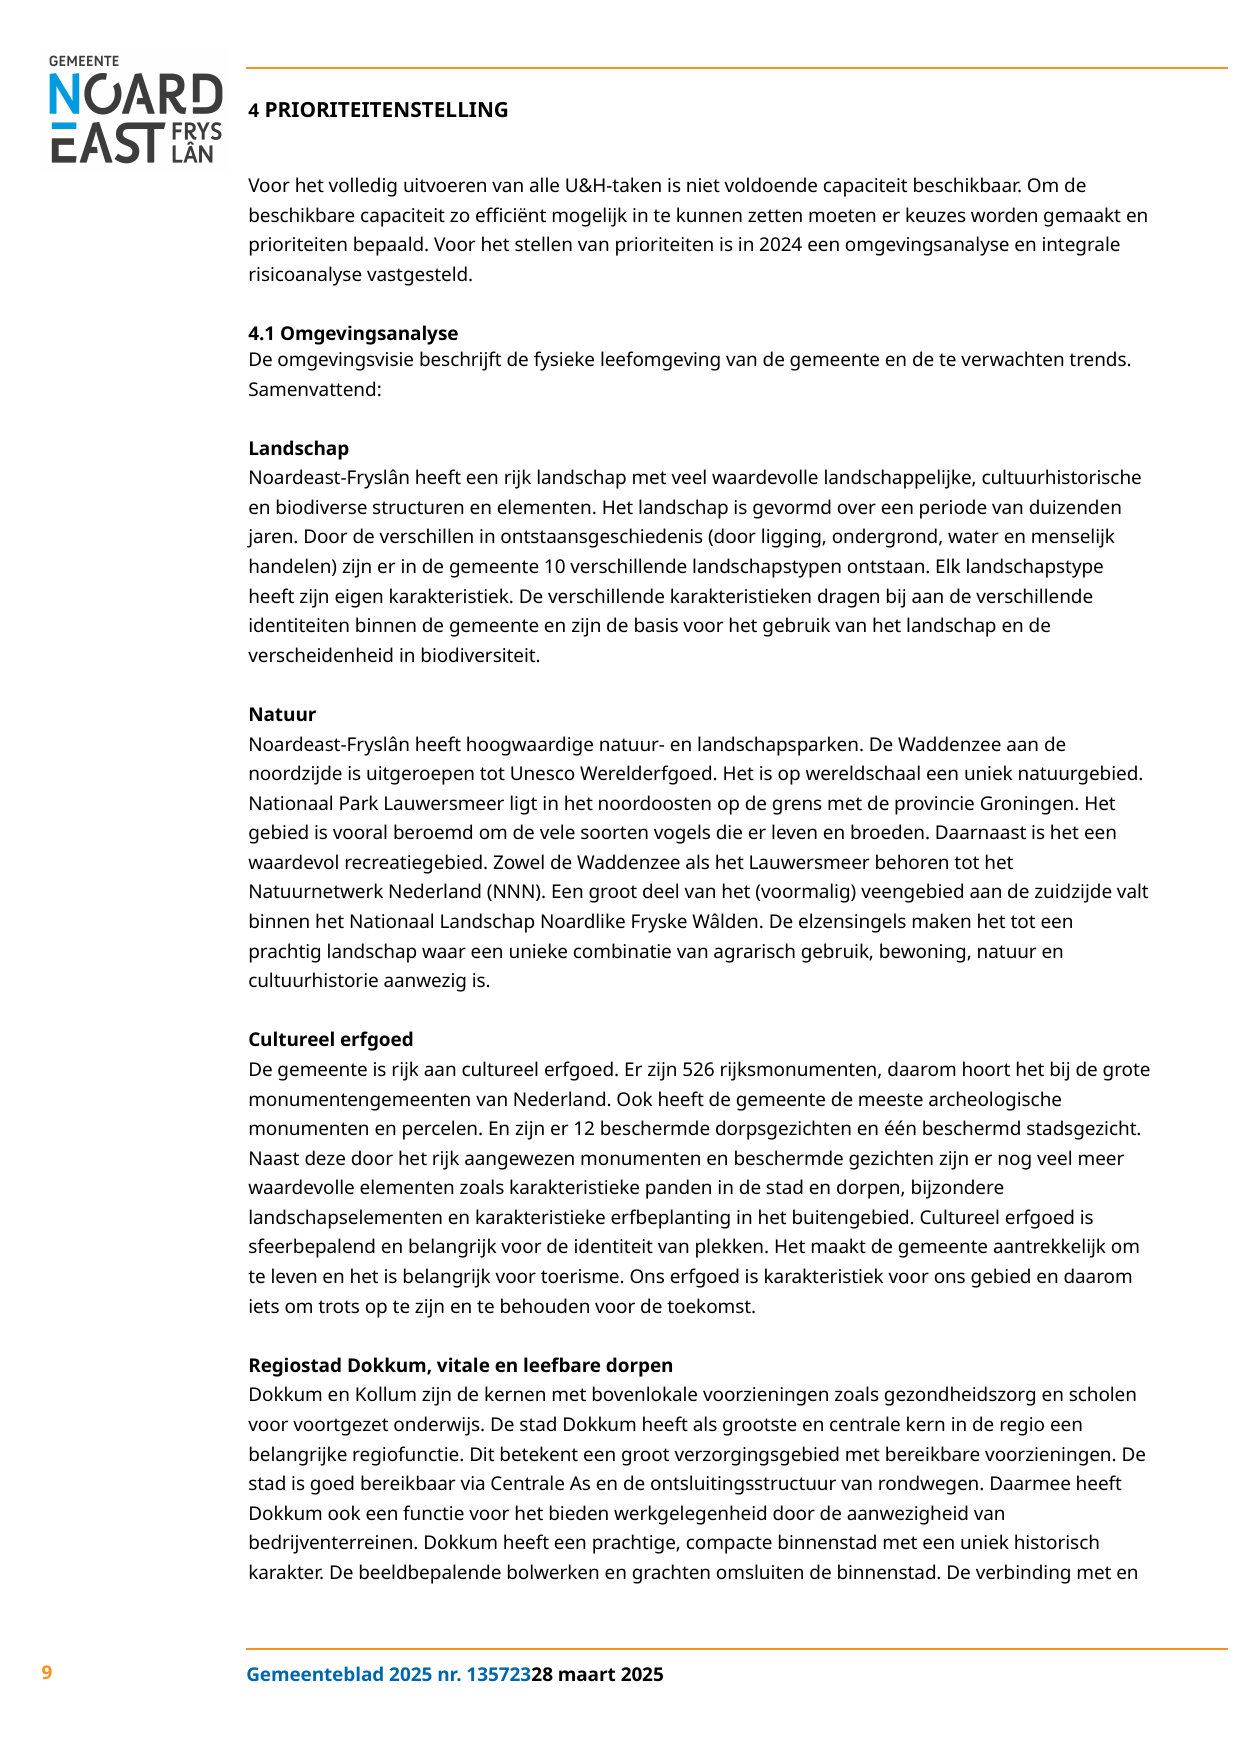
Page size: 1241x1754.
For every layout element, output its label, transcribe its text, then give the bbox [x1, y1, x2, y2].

text De omgevingsvisie beschrijft de fysieke leefomgeving van de gemeente en de te verwachten trends. Samenvattend: [248, 346, 1152, 401]
text Voor het volledig uitvoeren van alle U&H-taken is niet voldoende capaciteit beschikbaar. Om de beschikbare capaciteit zo efficiënt mogelijk in te kunnen zetten moeten er keuzes worden gemaakt en prioriteiten bepaald. Voor het stellen van prioriteiten is in 2024 een omgevingsanalyse en integrale risicoanalyse vastgesteld. [248, 172, 1152, 287]
text Noardeast-Fryslân heeft hoogwaardige natuur- en landschapsparken. De Waddenzee aan de noordzijde is uitgeroepen tot Unesco Werelderfgoed. Het is op wereldschaal een uniek natuurgebied. Nationaal Park Lauwersmeer ligt in het noordoosten op de grens met de provincie Groningen. Het gebied is vooral beroemd om de vele soorten vogels die er leven en broeden. Daarnaast is het een waardevol recreatiegebied. Zowel de Waddenzee als het Lauwersmeer behoren tot het Natuurnetwerk Nederland (NNN). Een groot deel van het (voormalig) veengebied aan de zuidzijde valt binnen het Nationaal Landschap Noardlike Fryske Wâlden. De elzensingels maken het tot een prachtig landschap waar een unieke combinatie van agrarisch gebruik, bewoning, natuur en cultuurhistorie aanwezig is. [248, 731, 1152, 993]
text De gemeente is rijk aan cultureel erfgoed. Er zijn 526 rijksmonumenten, daarom hoort het bij de grote monumentengemeenten van Nederland. Ook heeft de gemeente de meeste archeologische monumenten en percelen. En zijn er 12 beschermde dorpsgezichten en één beschermd stadsgezicht. Naast deze door het rijk aangewezen monumenten en beschermde gezichten zijn er nog veel meer waardevolle elementen zoals karakteristieke panden in de stad en dorpen, bijzondere landschapselementen en karakteristieke erfbeplanting in het buitengebied. Cultureel erfgoed is sfeerbepalend en belangrijk voor de identiteit van plekken. Het maakt de gemeente aantrekkelijk om te leven en het is belangrijk voor toerisme. Ons erfgoed is karakteristiek voor ons gebied en daarom iets om trots op te zijn en te behouden voor de toekomst. [248, 1056, 1152, 1318]
text Regiostad Dokkum, vitale en leefbare dorpen [248, 1352, 1152, 1378]
text Natuur [248, 701, 1152, 727]
picture [41, 47, 231, 172]
text 4 PRIORITEITENSTELLING [248, 95, 1152, 123]
text Noardeast-Fryslân heeft een rijk landschap met veel waardevolle landschappelijke, cultuurhistorische en biodiverse structuren en elementen. Het landschap is gevormd over een periode van duizenden jaren. Door de verschillen in ontstaansgeschiedenis (door ligging, ondergrond, water en menselijk handelen) zijn er in de gemeente 10 verschillende landschapstypen ontstaan. Elk landschapstype heeft zijn eigen karakteristiek. De verschillende karakteristieken dragen bij aan de verschillende identiteiten binnen de gemeente en zijn de basis voor het gebruik van het landschap en de verscheidenheid in biodiversiteit. [248, 464, 1152, 668]
text Cultureel erfgoed [248, 1027, 1152, 1052]
text 4.1 Omgevingsanalyse [248, 320, 1152, 346]
text Landschap [248, 435, 1152, 461]
text Dokkum en Kollum zijn de kernen met bovenlokale voorzieningen zoals gezondheidszorg en scholen voor voortgezet onderwijs. De stad Dokkum heeft als grootste en centrale kern in de regio een belangrijke regiofunctie. Dit betekent een groot verzorgingsgebied met bereikbare voorzieningen. De stad is goed bereikbaar via Centrale As en de ontsluitingsstructuur van rondwegen. Daarmee heeft Dokkum ook een functie voor het bieden werkgelegenheid door de aanwezigheid van bedrijventerreinen. Dokkum heeft een prachtige, compacte binnenstad met een uniek historisch karakter. De beeldbepalende bolwerken en grachten omsluiten de binnenstad. De verbinding met en [248, 1382, 1152, 1585]
